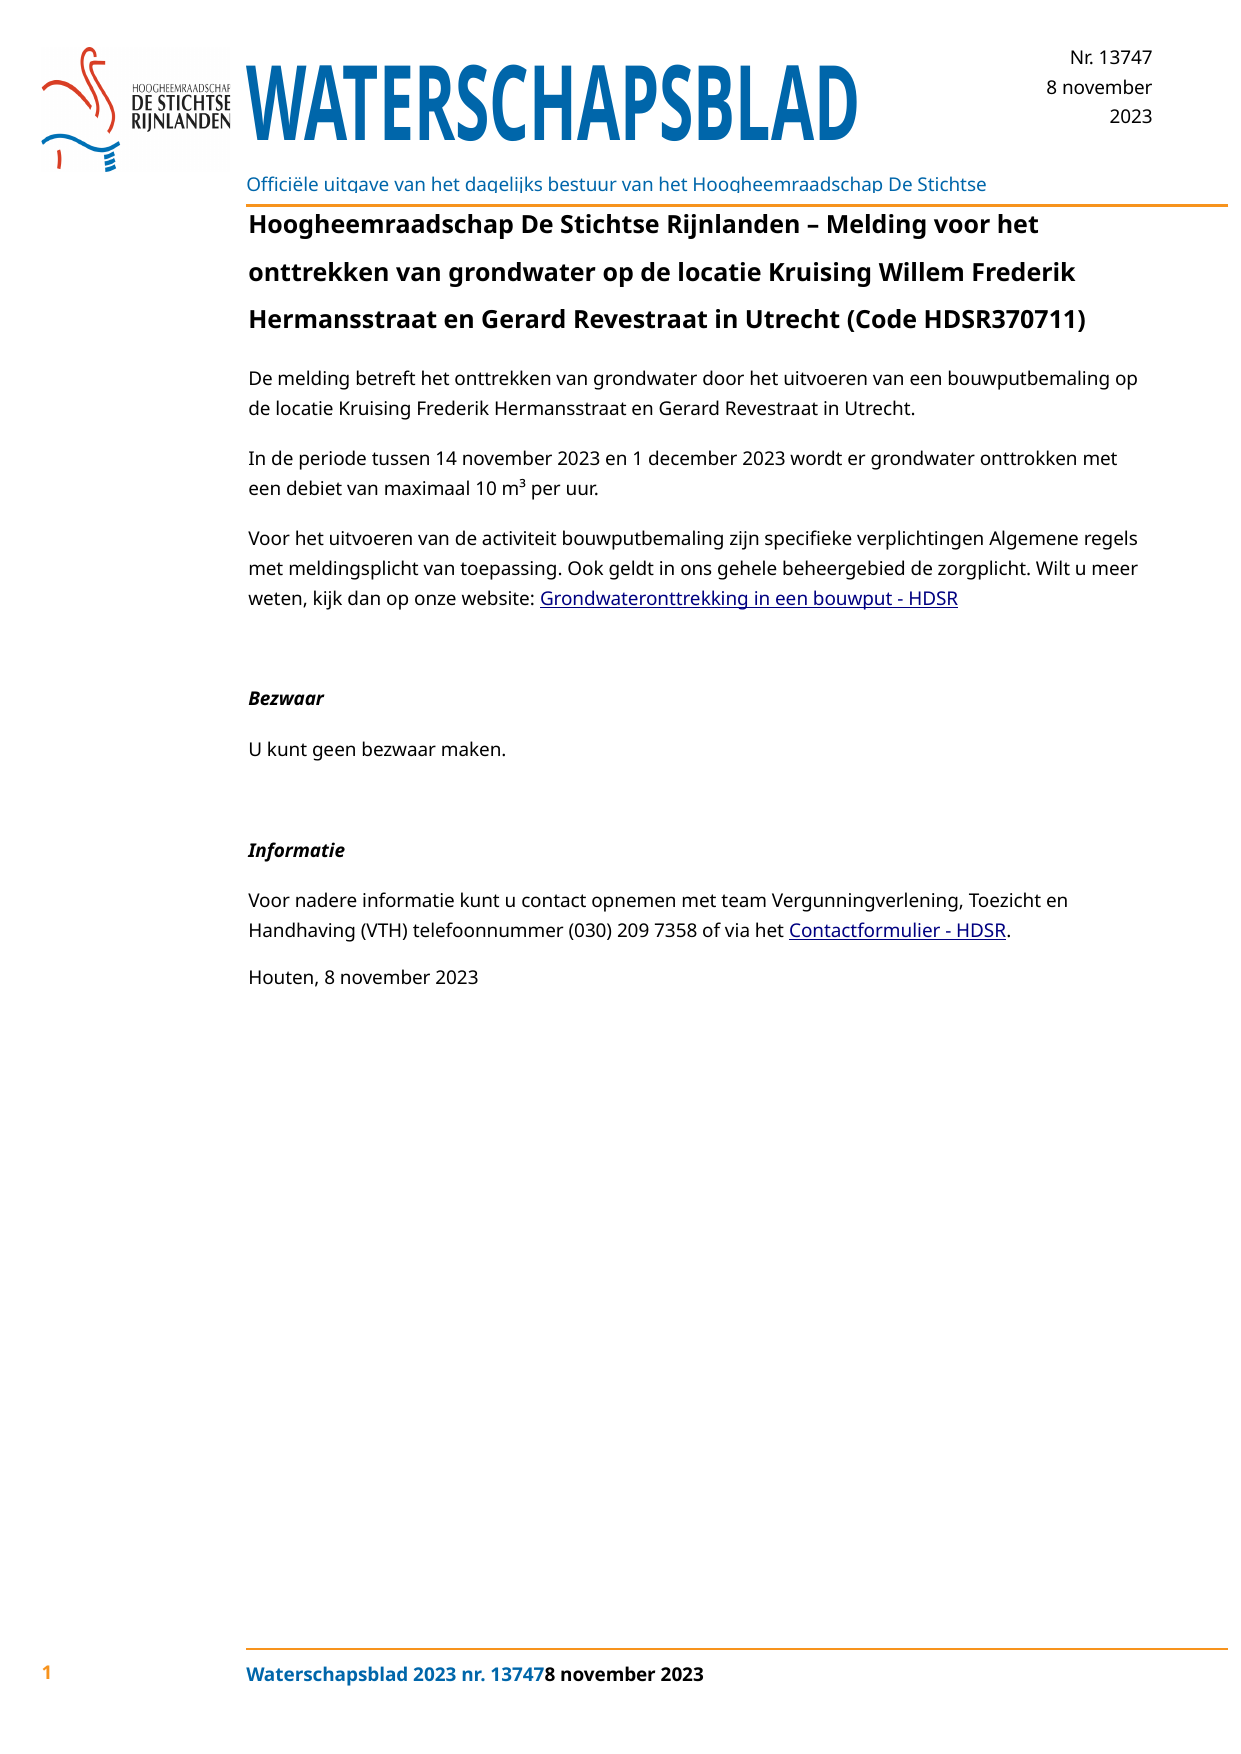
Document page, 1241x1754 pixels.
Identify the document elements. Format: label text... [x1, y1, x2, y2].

text Informatie [248, 837, 1152, 862]
text De melding betreft het onttrekken van grondwater door het uitvoeren van een bouwputbemaling op de locatie Kruising Frederik Hermansstraat en Gerard Revestraat in Utrecht. [248, 366, 1152, 421]
text Bezwaar [248, 686, 1152, 711]
text U kunt geen bezwaar maken. [248, 736, 1152, 762]
text In de periode tussen 14 november 2023 en 1 december 2023 wordt er grondwater onttrokken met een debiet van maximaal 10 m³ per uur. [248, 446, 1152, 501]
text Voor het uitvoeren van de activiteit bouwputbemaling zijn specifieke verplichtingen Algemene regels met meldingsplicht van toepassing. Ook geldt in ons gehele beheergebied de zorgplicht. Wilt u meer weten, kijk dan op onze website: Grondwateronttrekking in een bouwput - HDSR [248, 526, 1152, 610]
text Voor nadere informatie kunt u contact opnemen met team Vergunningverlening, Toezicht en Handhaving (VTH) telefoonnummer (030) 209 7358 of via het Contactformulier - HDSR. [248, 887, 1152, 942]
text Houten, 8 november 2023 [248, 964, 1152, 990]
picture [41, 47, 231, 172]
text Hoogheemraadschap De Stichtse Rijnlanden – Melding voor het onttrekken van grondwater op de locatie Kruising Willem Frederik Hermansstraat en Gerard Revestraat in Utrecht (Code HDSR370711) [248, 207, 1152, 336]
